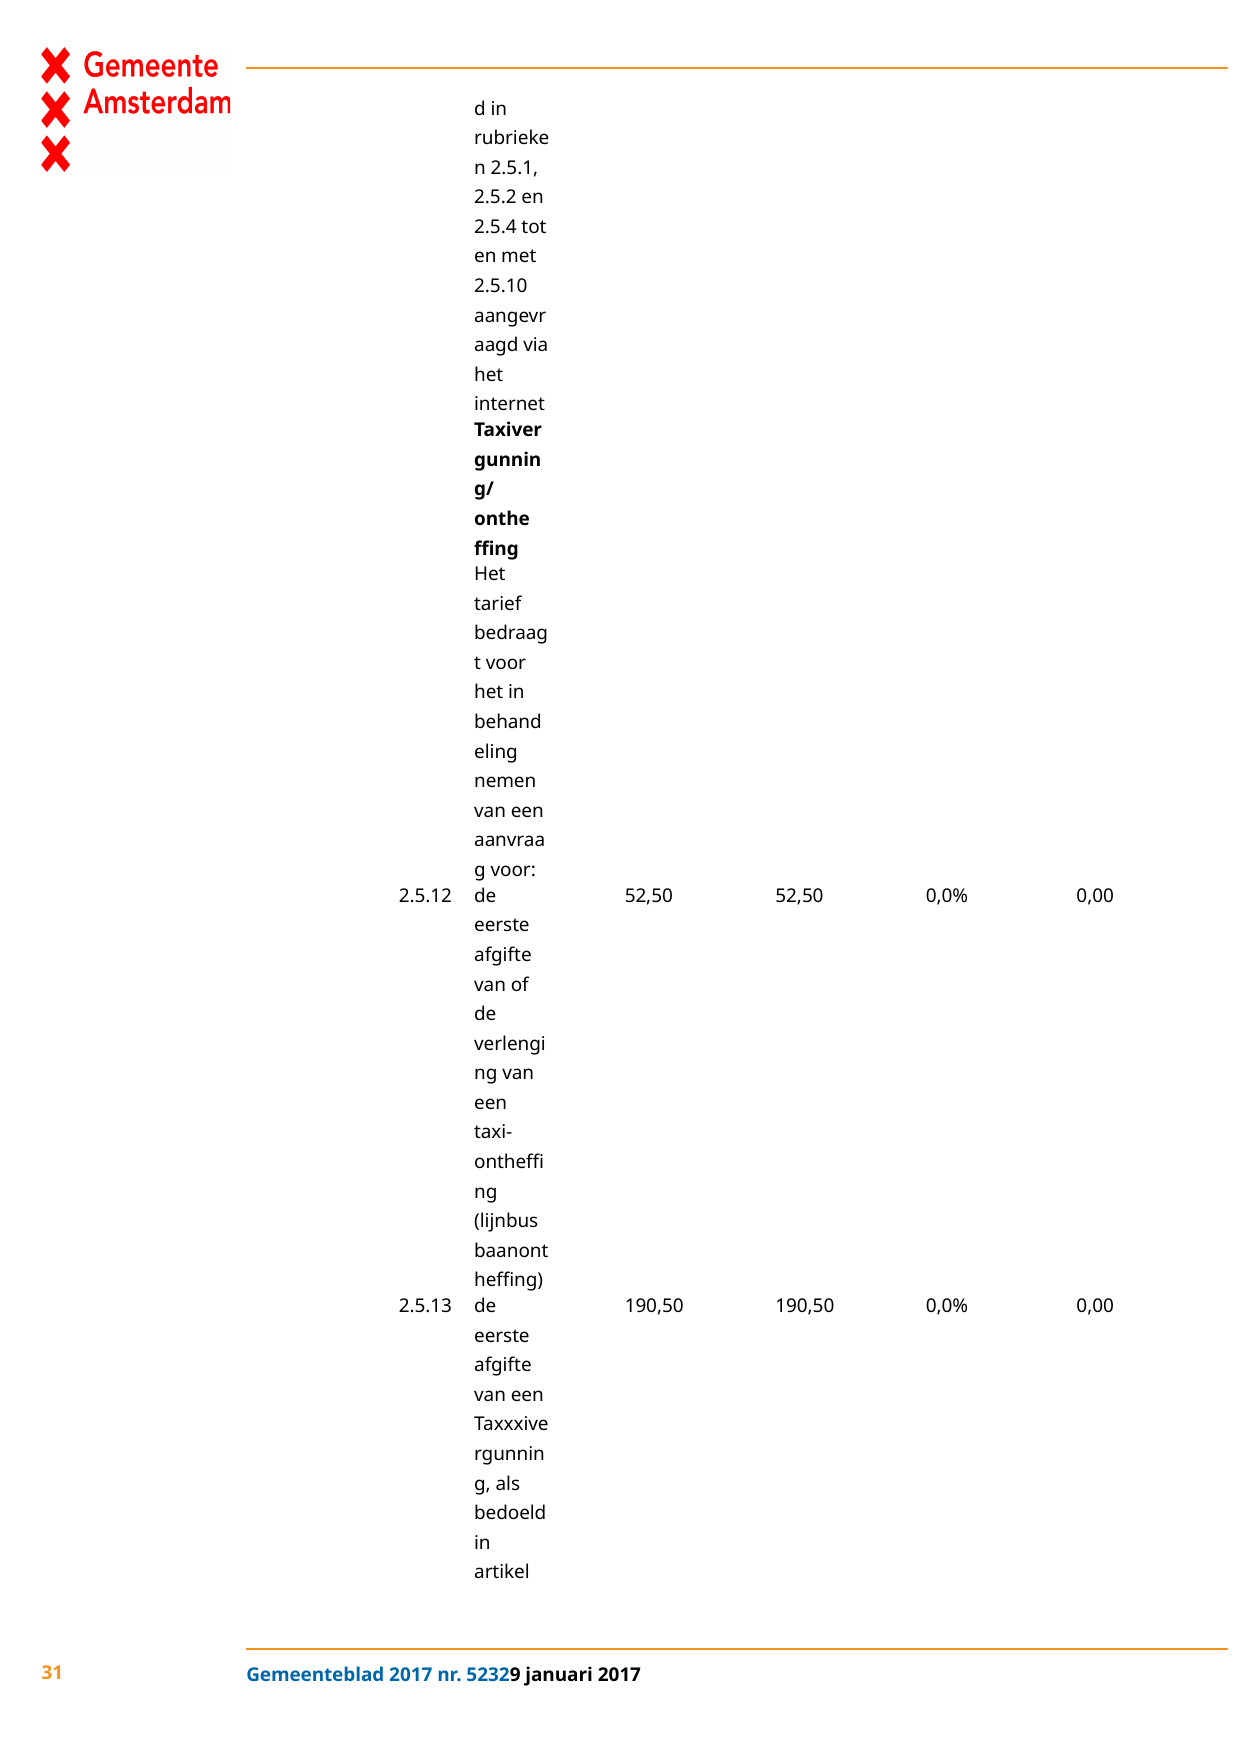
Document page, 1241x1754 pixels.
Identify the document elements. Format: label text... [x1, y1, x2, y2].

table_cell [248, 1292, 323, 1584]
table_cell [775, 560, 850, 882]
table_cell [323, 560, 398, 882]
table_cell [1076, 416, 1152, 560]
table_cell de eerste afgifte van een Taxxxivergunning, als bedoeld in artikel [474, 1292, 549, 1584]
table_cell de eerste afgifte van of de verlenging van een taxi-ontheffing (lijnbusbaanontheffing) [474, 882, 549, 1292]
table_cell Het tarief bedraagt voor het in behandeling nemen van een aanvraag voor: [474, 560, 549, 882]
table_cell [549, 882, 624, 1292]
table_cell [700, 95, 775, 416]
table_cell [1001, 416, 1076, 560]
table_cell [775, 416, 850, 560]
table_cell d in rubrieken 2.5.1, 2.5.2 en 2.5.4 tot en met 2.5.10 aangevraagd via het internet [474, 95, 549, 416]
table_cell [926, 416, 1001, 560]
table_cell 0,00 [1076, 1292, 1152, 1584]
table_cell [700, 882, 775, 1292]
table_cell [926, 95, 1001, 416]
table_cell 2.5.13 [399, 1292, 474, 1584]
table_cell [1001, 560, 1076, 882]
table_cell [850, 1292, 926, 1584]
table_cell Taxivergunning/ontheffing [474, 416, 549, 560]
table_cell [248, 95, 323, 416]
table_cell [549, 560, 624, 882]
table_cell [625, 95, 700, 416]
table_cell 0,0% [926, 1292, 1001, 1584]
table_cell [399, 95, 474, 416]
table_cell 0,0% [926, 882, 1001, 1292]
table_cell 52,50 [625, 882, 700, 1292]
table_cell [323, 1292, 398, 1584]
table_cell [1001, 882, 1076, 1292]
table_cell [1001, 95, 1076, 416]
table_cell 52,50 [775, 882, 850, 1292]
table_cell [248, 882, 323, 1292]
table_cell 190,50 [775, 1292, 850, 1584]
table_cell [700, 560, 775, 882]
table_cell 190,50 [625, 1292, 700, 1584]
table_cell [850, 882, 926, 1292]
table_cell 0,00 [1076, 882, 1152, 1292]
table_cell [323, 882, 398, 1292]
table_cell [248, 560, 323, 882]
table_cell [549, 1292, 624, 1584]
table_cell [323, 95, 398, 416]
table_cell [850, 95, 926, 416]
table_cell [625, 560, 700, 882]
table_cell [850, 560, 926, 882]
table_cell [1076, 560, 1152, 882]
table_cell [1001, 1292, 1076, 1584]
picture [41, 47, 231, 172]
table_cell [700, 1292, 775, 1584]
table_cell [775, 95, 850, 416]
table_cell [549, 416, 624, 560]
table_cell [850, 416, 926, 560]
table_cell [248, 416, 323, 560]
table_cell [323, 416, 398, 560]
table_cell [625, 416, 700, 560]
table_cell [399, 416, 474, 560]
table_cell [1076, 95, 1152, 416]
table_cell [926, 560, 1001, 882]
table_cell 2.5.12 [399, 882, 474, 1292]
table_cell [700, 416, 775, 560]
table_cell [399, 560, 474, 882]
table_cell [549, 95, 624, 416]
